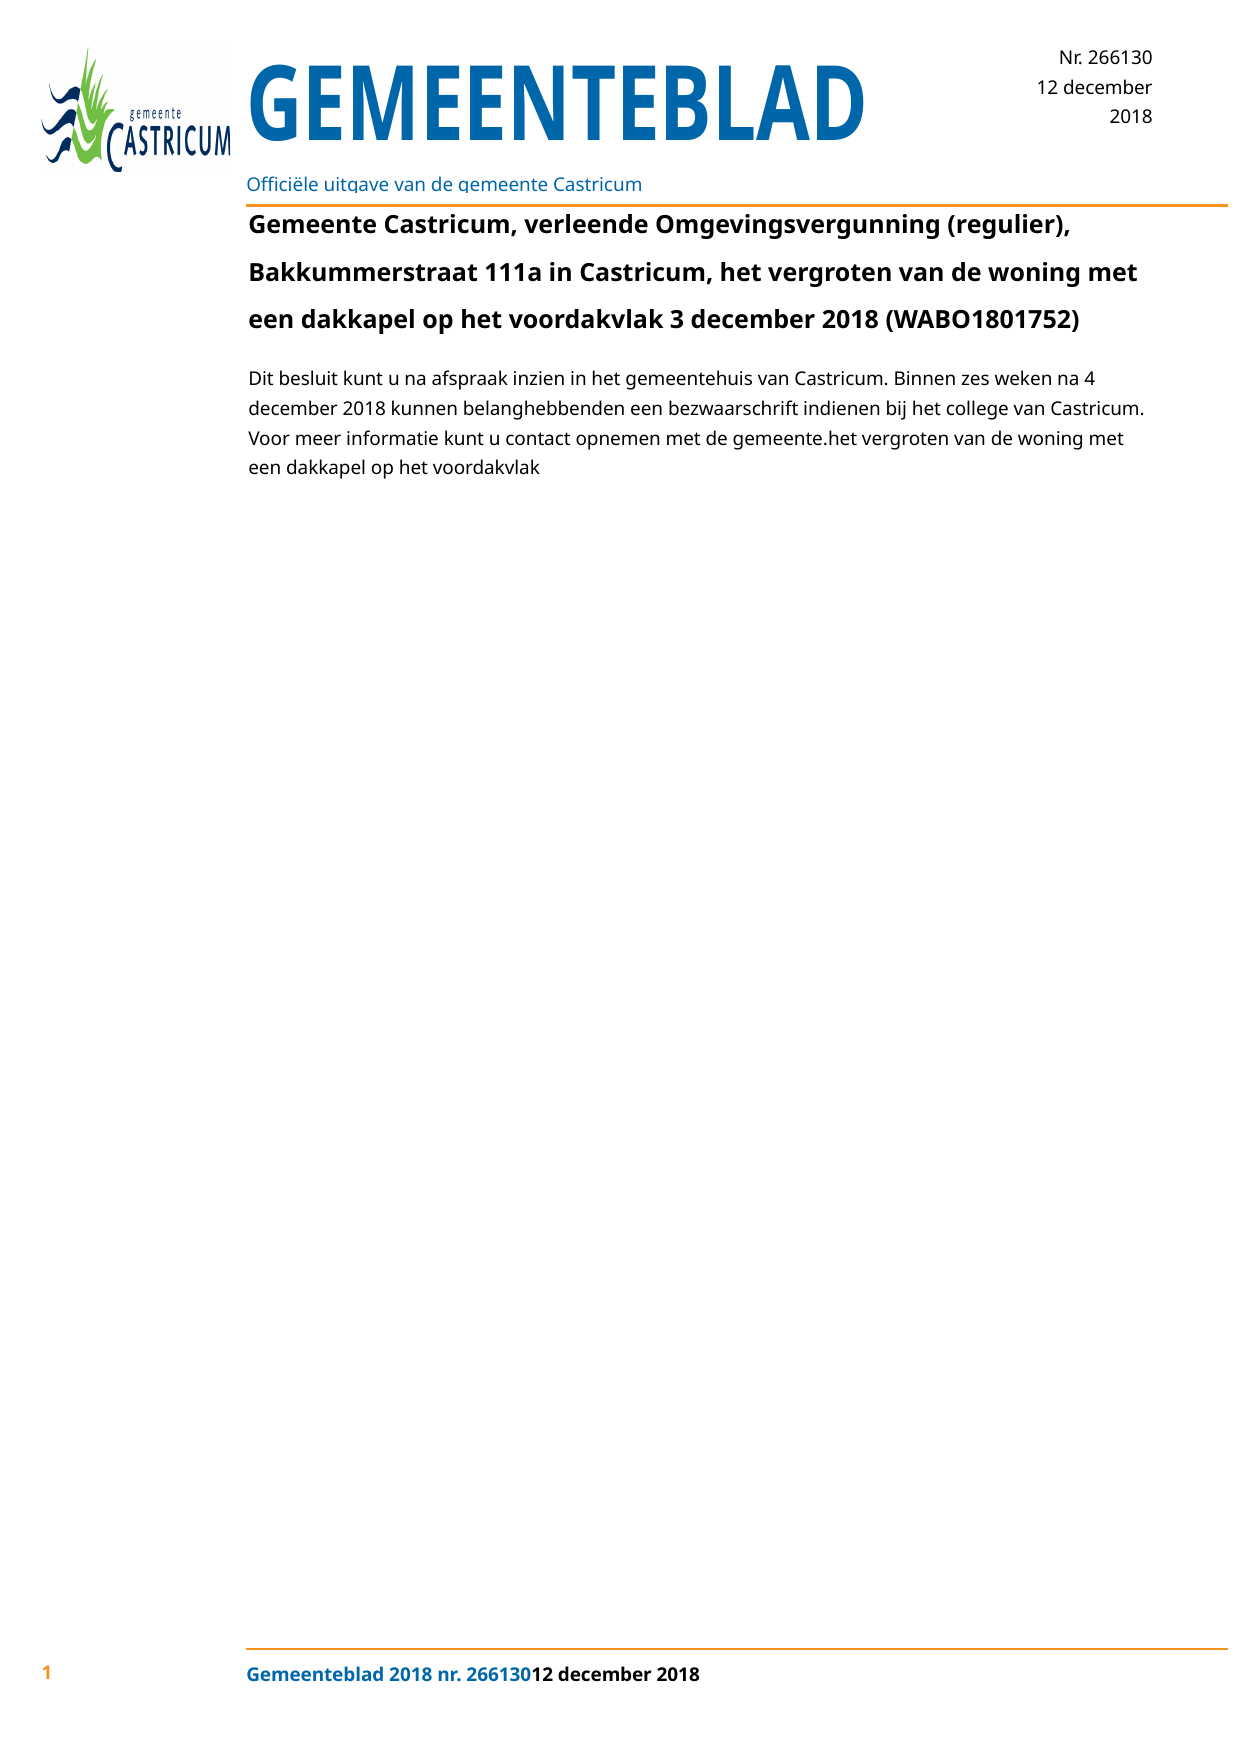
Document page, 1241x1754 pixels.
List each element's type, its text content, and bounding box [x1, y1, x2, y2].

text Gemeente Castricum, verleende Omgevingsvergunning (regulier), Bakkummerstraat 111a in Castricum, het vergroten van de woning met een dakkapel op het voordakvlak 3 december 2018 (WABO1801752) [248, 207, 1152, 336]
text Dit besluit kunt u na afspraak inzien in het gemeentehuis van Castricum. Binnen zes weken na 4 december 2018 kunnen belanghebbenden een bezwaarschrift indienen bij het college van Castricum. Voor meer informatie kunt u contact opnemen met de gemeente.het vergroten van de woning met een dakkapel op het voordakvlak [248, 366, 1152, 480]
picture [41, 47, 231, 172]
